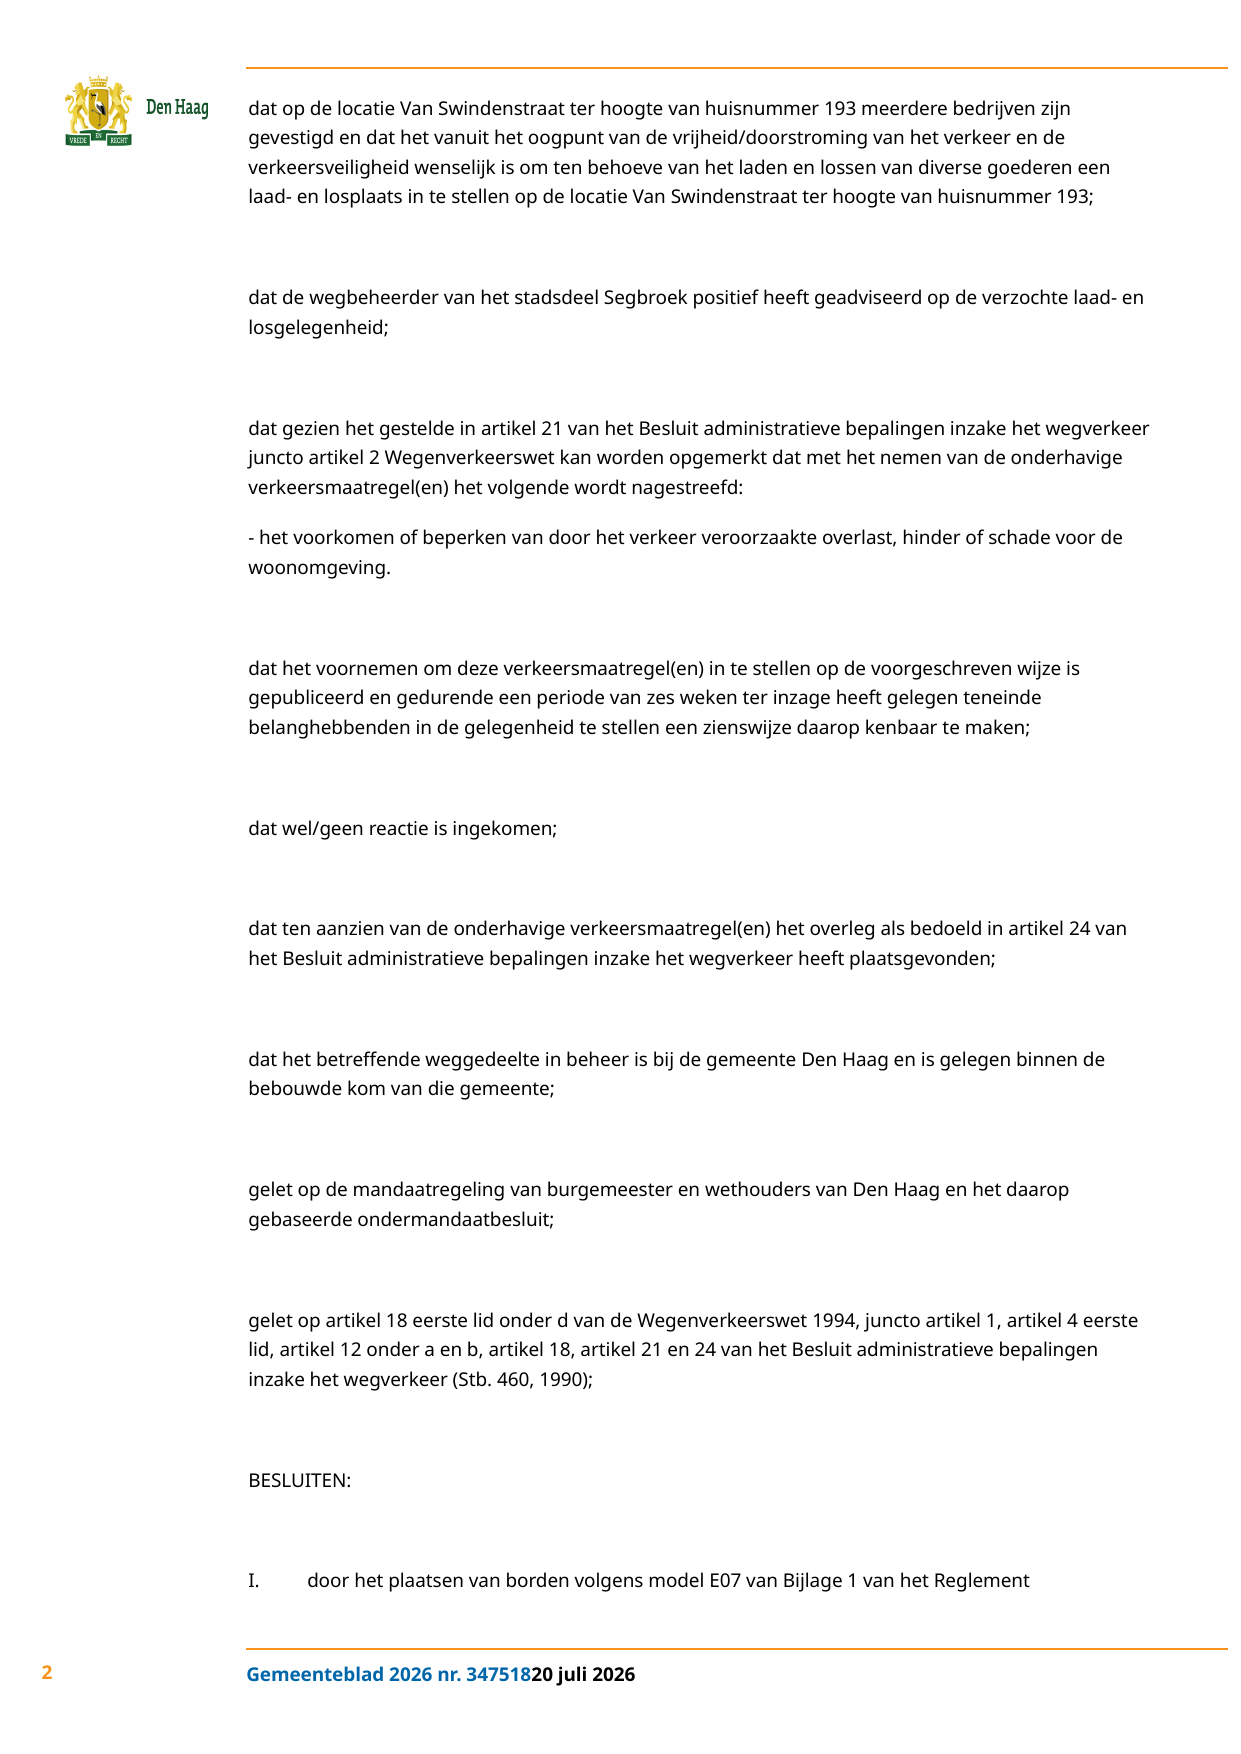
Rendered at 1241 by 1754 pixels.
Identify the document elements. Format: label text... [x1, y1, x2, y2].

text dat op de locatie Van Swindenstraat ter hoogte van huisnummer 193 meerdere bedrijven zijn gevestigd en dat het vanuit het oogpunt van de vrijheid/doorstroming van het verkeer en de verkeersveiligheid wenselijk is om ten behoeve van het laden en lossen van diverse goederen een laad- en losplaats in te stellen op de locatie Van Swindenstraat ter hoogte van huisnummer 193; [248, 95, 1152, 209]
text dat de wegbeheerder van het stadsdeel Segbroek positief heeft geadviseerd op de verzochte laad- en losgelegenheid; [248, 284, 1152, 340]
text dat wel/geen reactie is ingekomen; [248, 815, 1152, 841]
text dat het betreffende weggedeelte in beheer is bij de gemeente Den Haag en is gelegen binnen de bebouwde kom van die gemeente; [248, 1046, 1152, 1101]
text BESLUITEN: [248, 1467, 1152, 1493]
text gelet op artikel 18 eerste lid onder d van de Wegenverkeerswet 1994, juncto artikel 1, artikel 4 eerste lid, artikel 12 onder a en b, artikel 18, artikel 21 en 24 van het Besluit administratieve bepalingen inzake het wegverkeer (Stb. 460, 1990); [248, 1307, 1152, 1392]
text dat ten aanzien van de onderhavige verkeersmaatregel(en) het overleg als bedoeld in artikel 24 van het Besluit administratieve bepalingen inzake het wegverkeer heeft plaatsgevonden; [248, 916, 1152, 971]
text dat het voornemen om deze verkeersmaatregel(en) in te stellen op de voorgeschreven wijze is gepubliceerd en gedurende een periode van zes weken ter inzage heeft gelegen teneinde belanghebbenden in de gelegenheid te stellen een zienswijze daarop kenbaar te maken; [248, 655, 1152, 740]
text dat gezien het gestelde in artikel 21 van het Besluit administratieve bepalingen inzake het wegverkeer juncto artikel 2 Wegenverkeerswet kan worden opgemerkt dat met het nemen van de onderhavige verkeersmaatregel(en) het volgende wordt nagestreefd: [248, 415, 1152, 500]
text gelet op de mandaatregeling van burgemeester en wethouders van Den Haag en het daarop gebaseerde ondermandaatbesluit; [248, 1176, 1152, 1232]
text - het voorkomen of beperken van door het verkeer veroorzaakte overlast, hinder of schade voor de woonomgeving. [248, 524, 1152, 580]
list door het plaatsen van borden volgens model E07 van Bijlage 1 van het Reglement [248, 1568, 1152, 1593]
picture [41, 47, 231, 172]
